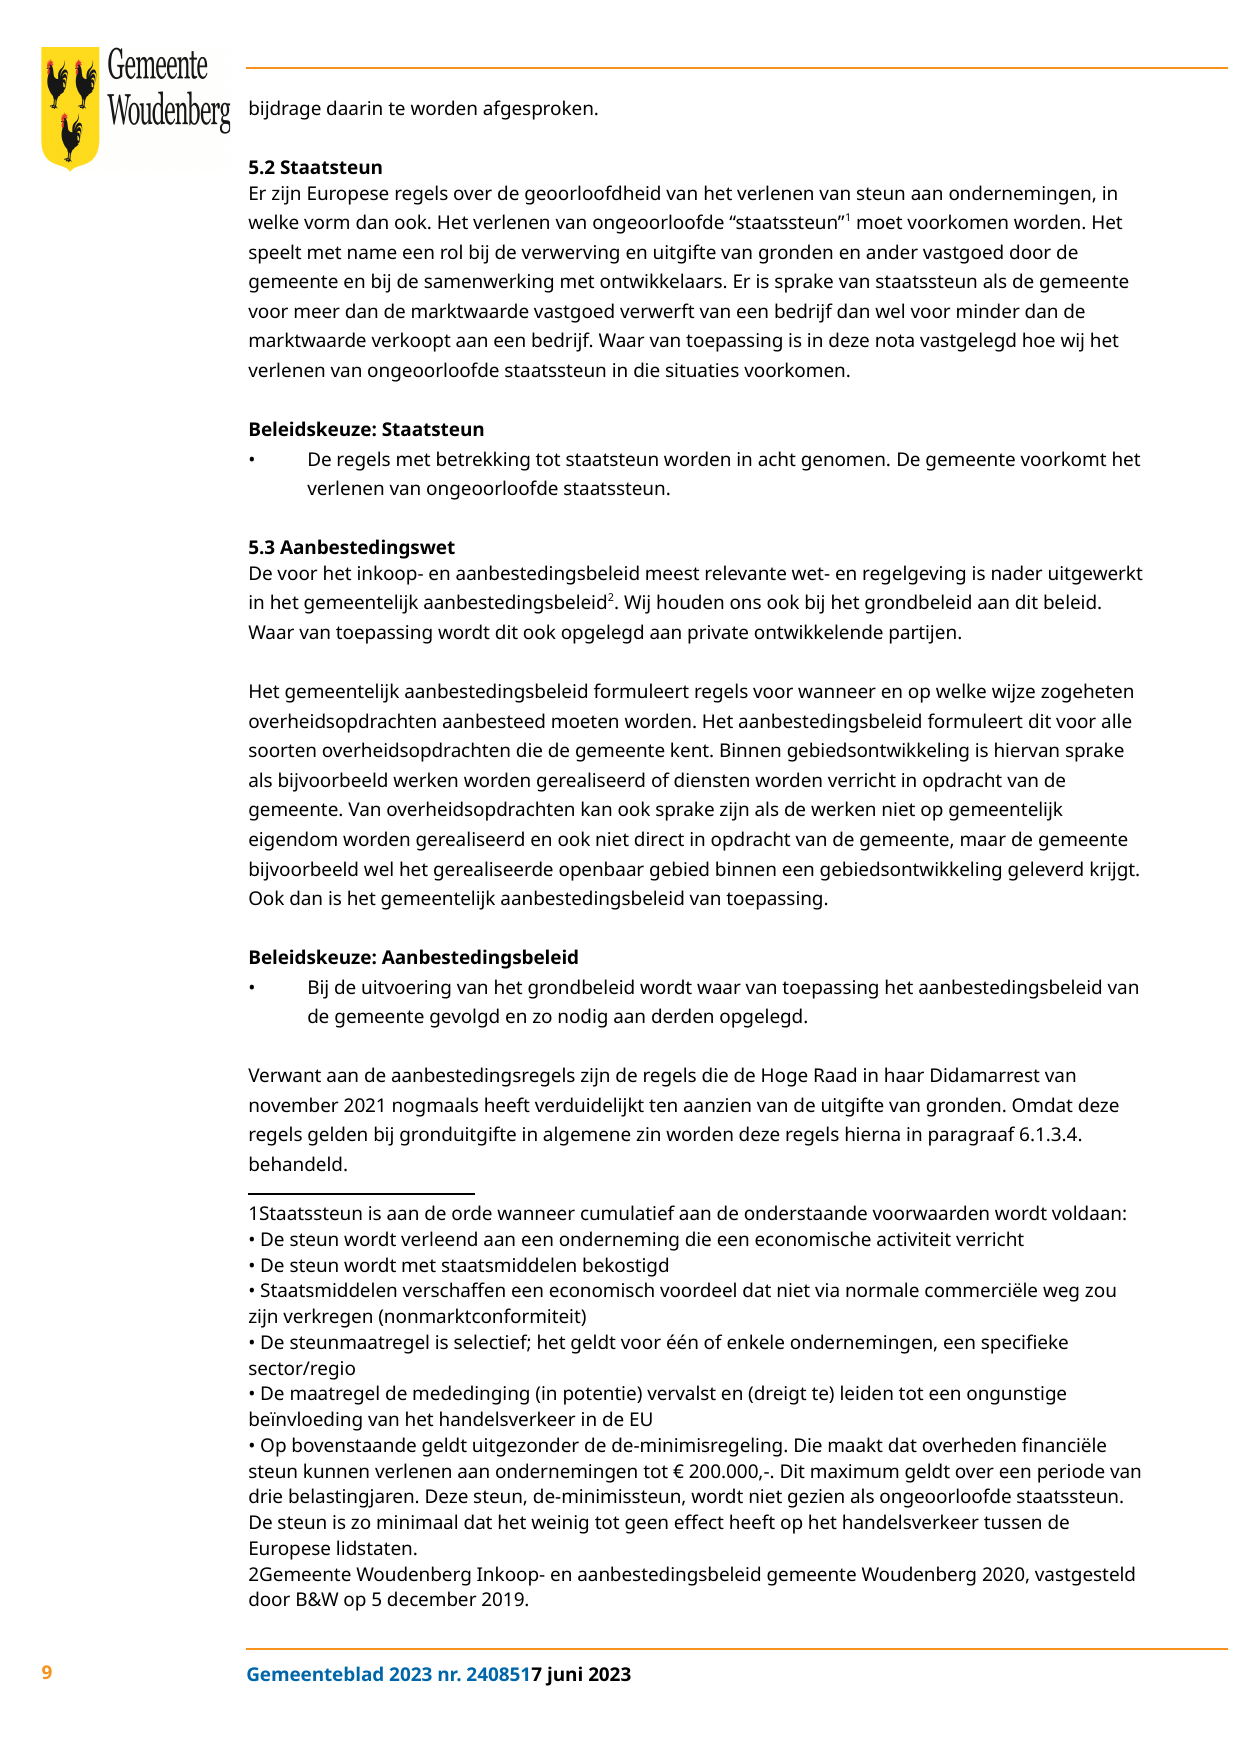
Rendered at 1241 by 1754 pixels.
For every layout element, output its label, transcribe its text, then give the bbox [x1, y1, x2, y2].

text bijdrage daarin te worden afgesproken. [248, 95, 1152, 121]
text 5.3 Aanbestedingswet [248, 534, 1152, 560]
text • De steunmaatregel is selectief; het geldt voor één of enkele ondernemingen, een specifieke sector/regio [248, 1329, 1152, 1381]
text Gemeente Woudenberg Inkoop- en aanbestedingsbeleid gemeente Woudenberg 2020, vastgesteld door B&W op 5 december 2019. [248, 1561, 1152, 1612]
text • Staatsmiddelen verschaffen een economisch voordeel dat niet via normale commerciële weg zou zijn verkregen (nonmarktconformiteit) [248, 1278, 1152, 1329]
text • Op bovenstaande geldt uitgezonder de de-minimisregeling. Die maakt dat overheden financiële steun kunnen verlenen aan ondernemingen tot € 200.000,-. Dit maximum geldt over een periode van drie belastingjaren. Deze steun, de-minimissteun, wordt niet gezien als ongeoorloofde staatssteun. De steun is zo minimaal dat het weinig tot geen effect heeft op het handelsverkeer tussen de Europese lidstaten. [248, 1432, 1152, 1561]
picture [41, 47, 231, 172]
text Staatssteun is aan de orde wanneer cumulatief aan de onderstaande voorwaarden wordt voldaan: [248, 1201, 1152, 1226]
table_header Beleidskeuze: Staatsteun De regels met betrekking tot staatsteun worden in acht genomen. De gemeente voorkomt het verlenen van ongeoorloofde staatssteun. [248, 416, 1152, 501]
text • De maatregel de mededinging (in potentie) vervalst en (dreigt te) leiden tot een ongunstige beïnvloeding van het handelsverkeer in de EU [248, 1381, 1152, 1432]
text 5.2 Staatsteun [248, 154, 1152, 180]
text Verwant aan de aanbestedingsregels zijn de regels die de Hoge Raad in haar Didamarrest van november 2021 nogmaals heeft verduidelijkt ten aanzien van de uitgifte van gronden. Omdat deze regels gelden bij gronduitgifte in algemene zin worden deze regels hierna in paragraaf 6.1.3.4. behandeld. [248, 1062, 1152, 1177]
text Het gemeentelijk aanbestedingsbeleid formuleert regels voor wanneer en op welke wijze zogeheten overheidsopdrachten aanbesteed moeten worden. Het aanbestedingsbeleid formuleert dit voor alle soorten overheidsopdrachten die de gemeente kent. Binnen gebiedsontwikkeling is hiervan sprake als bijvoorbeeld werken worden gerealiseerd of diensten worden verricht in opdracht van de gemeente. Van overheidsopdrachten kan ook sprake zijn als de werken niet op gemeentelijk eigendom worden gerealiseerd en ook niet direct in opdracht van de gemeente, maar de gemeente bijvoorbeeld wel het gerealiseerde openbaar gebied binnen een gebiedsontwikkeling geleverd krijgt. Ook dan is het gemeentelijk aanbestedingsbeleid van toepassing. [248, 678, 1152, 911]
text De voor het inkoop- en aanbestedingsbeleid meest relevante wet- en regelgeving is nader uitgewerkt in het gemeentelijk aanbestedingsbeleid. Wij houden ons ook bij het grondbeleid aan dit beleid. Waar van toepassing wordt dit ook opgelegd aan private ontwikkelende partijen. [248, 560, 1152, 645]
text • De steun wordt met staatsmiddelen bekostigd [248, 1252, 1152, 1278]
table_header Beleidskeuze: Aanbestedingsbeleid Bij de uitvoering van het grondbeleid wordt waar van toepassing het aanbestedingsbeleid van de gemeente gevolgd en zo nodig aan derden opgelegd. [248, 945, 1152, 1029]
text Er zijn Europese regels over de geoorloofdheid van het verlenen van steun aan ondernemingen, in welke vorm dan ook. Het verlenen van ongeoorloofde “staatssteun” moet voorkomen worden. Het speelt met name een rol bij de verwerving en uitgifte van gronden en ander vastgoed door de gemeente en bij de samenwerking met ontwikkelaars. Er is sprake van staatssteun als de gemeente voor meer dan de marktwaarde vastgoed verwerft van een bedrijf dan wel voor minder dan de marktwaarde verkoopt aan een bedrijf. Waar van toepassing is in deze nota vastgelegd hoe wij het verlenen van ongeoorloofde staatssteun in die situaties voorkomen. [248, 180, 1152, 383]
text • De steun wordt verleend aan een onderneming die een economische activiteit verricht [248, 1226, 1152, 1252]
